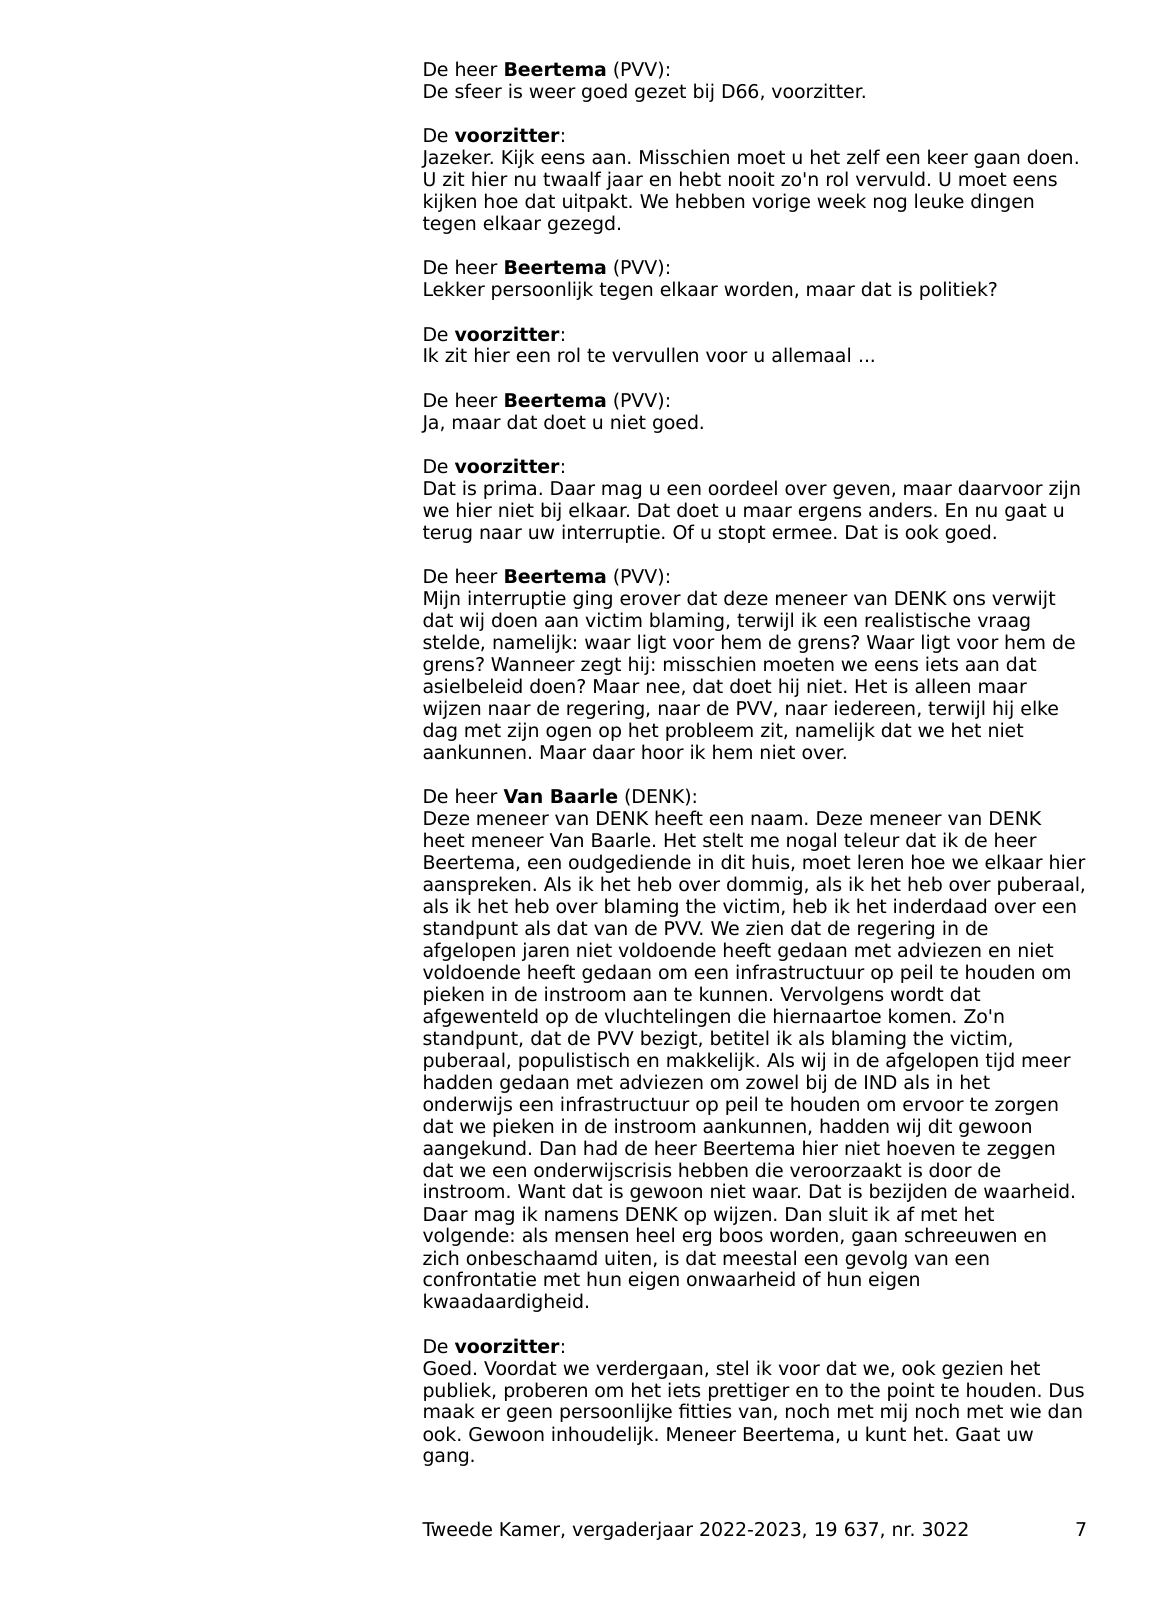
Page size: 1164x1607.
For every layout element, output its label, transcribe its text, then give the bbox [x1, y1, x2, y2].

text De voorzitter: [422, 323, 1087, 345]
text Ja, maar dat doet u niet goed. [422, 412, 1087, 433]
text De heer Van Baarle (DENK): [422, 786, 1087, 808]
text Dat is prima. Daar mag u een oordeel over geven, maar daarvoor zijn we hier niet bij elkaar. Dat doet u maar ergens anders. En nu gaat u terug naar uw interruptie. Of u stopt ermee. Dat is ook goed. [422, 478, 1087, 544]
text De heer Beertema (PVV): [422, 566, 1087, 588]
text De heer Beertema (PVV): [422, 257, 1087, 279]
text De heer Beertema (PVV): [422, 59, 1087, 81]
text Mijn interruptie ging erover dat deze meneer van DENK ons verwijt dat wij doen aan victim blaming, terwijl ik een realistische vraag stelde, namelijk: waar ligt voor hem de grens? Waar ligt voor hem de grens? Wanneer zegt hij: misschien moeten we eens iets aan dat asielbeleid doen? Maar nee, dat doet hij niet. Het is alleen maar wijzen naar de regering, naar de PVV, naar iedereen, terwijl hij elke dag met zijn ogen op het probleem zit, namelijk dat we het niet aankunnen. Maar daar hoor ik hem niet over. [422, 588, 1087, 764]
text Jazeker. Kijk eens aan. Misschien moet u het zelf een keer gaan doen. U zit hier nu twaalf jaar en hebt nooit zo'n rol vervuld. U moet eens kijken hoe dat uitpakt. We hebben vorige week nog leuke dingen tegen elkaar gezegd. [422, 147, 1087, 235]
text De voorzitter: [422, 125, 1087, 147]
text Ik zit hier een rol te vervullen voor u allemaal ... [422, 345, 1087, 367]
text Goed. Voordat we verdergaan, stel ik voor dat we, ook gezien het publiek, proberen om het iets prettiger en to the point te houden. Dus maak er geen persoonlijke fitties van, noch met mij noch met wie dan ook. Gewoon inhoudelijk. Meneer Beertema, u kunt het. Gaat uw gang. [422, 1357, 1087, 1467]
text De sfeer is weer goed gezet bij D66, voorzitter. [422, 81, 1087, 103]
text De voorzitter: [422, 456, 1087, 478]
text De heer Beertema (PVV): [422, 389, 1087, 412]
text De voorzitter: [422, 1336, 1087, 1357]
text Deze meneer van DENK heeft een naam. Deze meneer van DENK heet meneer Van Baarle. Het stelt me nogal teleur dat ik de heer Beertema, een oudgediende in dit huis, moet leren hoe we elkaar hier aanspreken. Als ik het heb over dommig, als ik het heb over puberaal, als ik het heb over blaming the victim, heb ik het inderdaad over een standpunt als dat van de PVV. We zien dat de regering in de afgelopen jaren niet voldoende heeft gedaan met adviezen en niet voldoende heeft gedaan om een infrastructuur op peil te houden om pieken in de instroom aan te kunnen. Vervolgens wordt dat afgewenteld op de vluchtelingen die hiernaartoe komen. Zo'n standpunt, dat de PVV bezigt, betitel ik als blaming the victim, puberaal, populistisch en makkelijk. Als wij in de afgelopen tijd meer hadden gedaan met adviezen om zowel bij de IND als in het onderwijs een infrastructuur op peil te houden om ervoor te zorgen dat we pieken in de instroom aankunnen, hadden wij dit gewoon aangekund. Dan had de heer Beertema hier niet hoeven te zeggen dat we een onderwijscrisis hebben die veroorzaakt is door de instroom. Want dat is gewoon niet waar. Dat is bezijden de waarheid. Daar mag ik namens DENK op wijzen. Dan sluit ik af met het volgende: als mensen heel erg boos worden, gaan schreeuwen en zich onbeschaamd uiten, is dat meestal een gevolg van een confrontatie met hun eigen onwaarheid of hun eigen kwaadaardigheid. [422, 808, 1087, 1313]
text Lekker persoonlijk tegen elkaar worden, maar dat is politiek? [422, 279, 1087, 301]
